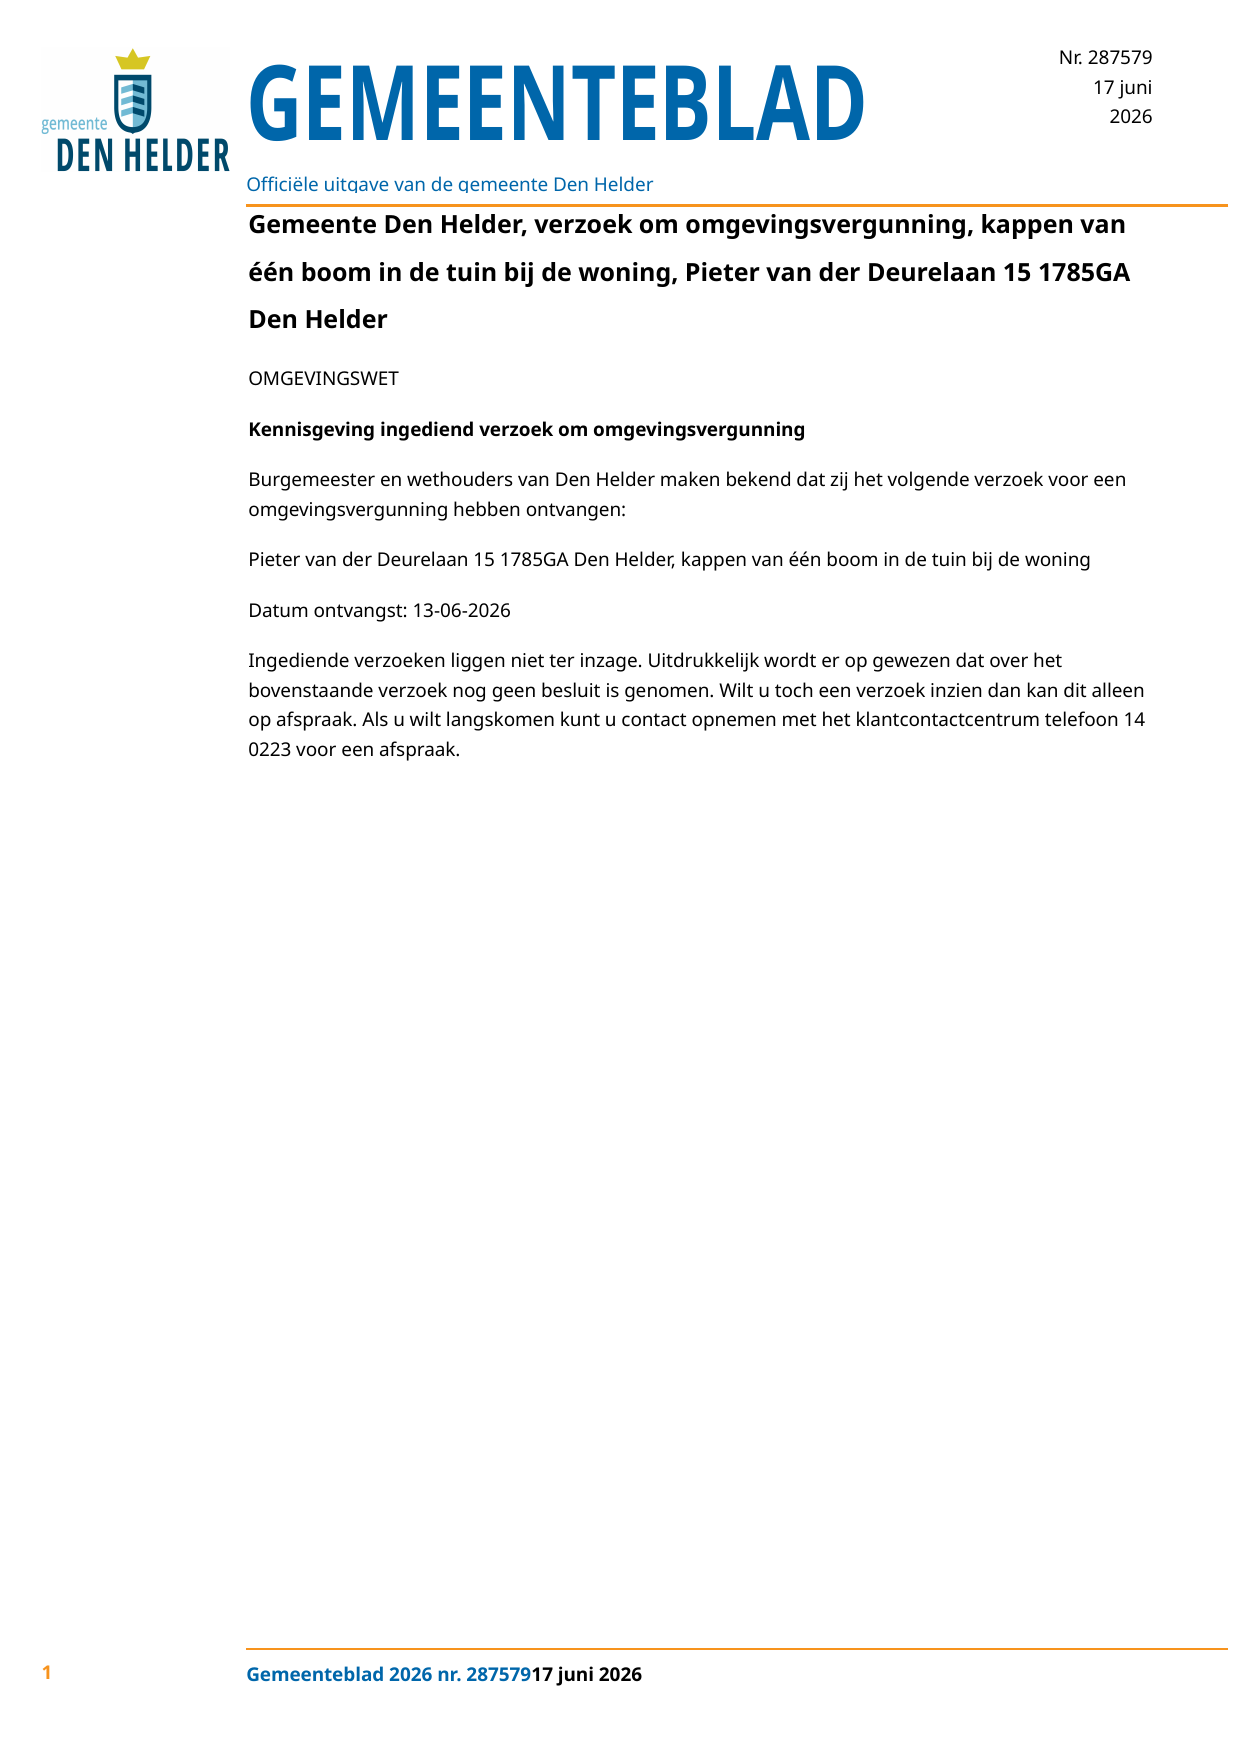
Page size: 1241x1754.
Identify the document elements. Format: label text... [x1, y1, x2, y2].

picture [220, 160, 224, 172]
text Ingediende verzoeken liggen niet ter inzage. Uitdrukkelijk wordt er op gewezen dat over het bovenstaande verzoek nog geen besluit is genomen. Wilt u toch een verzoek inzien dan kan dit alleen op afspraak. Als u wilt langskomen kunt u contact opnemen met het klantcontactcentrum telefoon 14 0223 voor een afspraak. [248, 647, 1152, 762]
text Pieter van der Deurelaan 15 1785GA Den Helder, kappen van één boom in de tuin bij de woning [248, 546, 1152, 572]
picture [41, 47, 231, 172]
text Datum ontvangst: 13-06-2026 [248, 597, 1152, 622]
text Kennisgeving ingediend verzoek om omgevingsvergunning [248, 416, 1152, 442]
picture [130, 157, 135, 172]
picture [100, 154, 106, 172]
text Gemeente Den Helder, verzoek om omgevingsvergunning, kappen van één boom in de tuin bij de woning, Pieter van der Deurelaan 15 1785GA Den Helder [248, 207, 1152, 336]
text Burgemeester en wethouders van Den Helder maken bekend dat zij het volgende verzoek voor een omgevingsvergunning hebben ontvangen: [248, 466, 1152, 522]
picture [182, 144, 187, 165]
text OMGEVINGSWET [248, 366, 1152, 391]
picture [63, 144, 68, 165]
